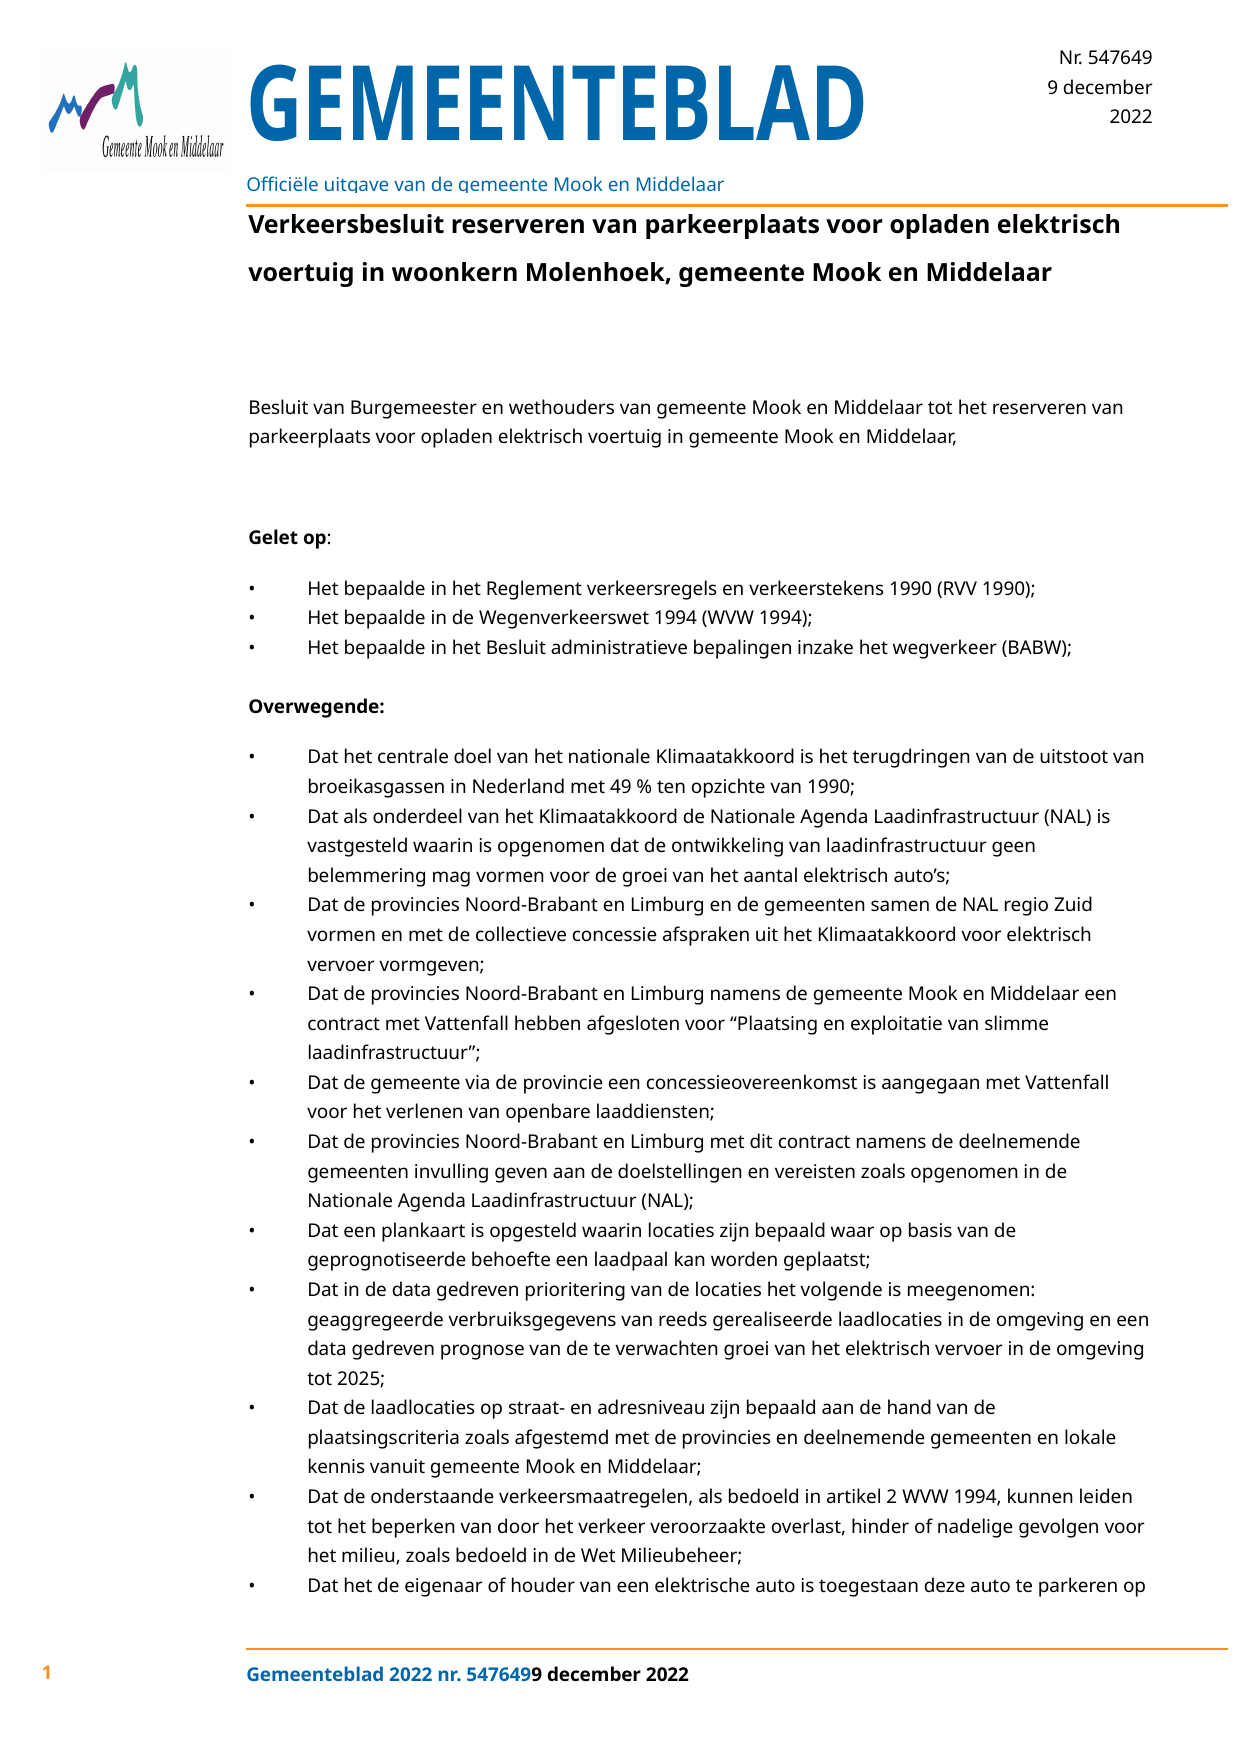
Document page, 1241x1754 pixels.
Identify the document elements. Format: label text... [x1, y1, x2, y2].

list Dat in de data gedreven prioritering van de locaties het volgende is meegenomen: geaggregeerde verbruiksgegevens van reeds gerealiseerde laadlocaties in de omgeving en een data gedreven prognose van de te verwachten groei van het elektrisch vervoer in de omgeving tot 2025; [248, 1276, 1152, 1391]
text Verkeersbesluit reserveren van parkeerplaats voor opladen elektrisch voertuig in woonkern Molenhoek, gemeente Mook en Middelaar [248, 207, 1152, 288]
list Dat de provincies Noord-Brabant en Limburg met dit contract namens de deelnemende gemeenten invulling geven aan de doelstellingen en vereisten zoals opgenomen in de Nationale Agenda Laadinfrastructuur (NAL); [248, 1128, 1152, 1213]
list Dat de provincies Noord-Brabant en Limburg namens de gemeente Mook en Middelaar een contract met Vattenfall hebben afgesloten voor “Plaatsing en exploitatie van slimme laadinfrastructuur”; [248, 980, 1152, 1065]
list Dat de onderstaande verkeersmaatregelen, als bedoeld in artikel 2 WVW 1994, kunnen leiden tot het beperken van door het verkeer veroorzaakte overlast, hinder of nadelige gevolgen voor het milieu, zoals bedoeld in de Wet Milieubeheer; [248, 1483, 1152, 1568]
text Overwegende: [248, 693, 1152, 719]
list Dat het de eigenaar of houder van een elektrische auto is toegestaan deze auto te parkeren op [248, 1572, 1152, 1598]
list Dat een plankaart is opgesteld waarin locaties zijn bepaald waar op basis van de geprognotiseerde behoefte een laadpaal kan worden geplaatst; [248, 1217, 1152, 1272]
list Dat het centrale doel van het nationale Klimaatakkoord is het terugdringen van de uitstoot van broeikasgassen in Nederland met 49 % ten opzichte van 1990; [248, 744, 1152, 799]
list Het bepaalde in het Reglement verkeersregels en verkeerstekens 1990 (RVV 1990); [248, 575, 1152, 601]
list Dat als onderdeel van het Klimaatakkoord de Nationale Agenda Laadinfrastructuur (NAL) is vastgesteld waarin is opgenomen dat de ontwikkeling van laadinfrastructuur geen belemmering mag vormen voor de groei van het aantal elektrisch auto’s; [248, 803, 1152, 888]
list Dat de laadlocaties op straat- en adresniveau zijn bepaald aan de hand van de plaatsingscriteria zoals afgestemd met de provincies en deelnemende gemeenten en lokale kennis vanuit gemeente Mook en Middelaar; [248, 1394, 1152, 1479]
text Gelet op: [248, 524, 1152, 550]
list Het bepaalde in het Besluit administratieve bepalingen inzake het wegverkeer (BABW); [248, 634, 1152, 660]
list Dat de provincies Noord-Brabant en Limburg en de gemeenten samen de NAL regio Zuid vormen en met de collectieve concessie afspraken uit het Klimaatakkoord voor elektrisch vervoer vormgeven; [248, 892, 1152, 976]
list Het bepaalde in de Wegenverkeerswet 1994 (WVW 1994); [248, 604, 1152, 630]
list Dat de gemeente via de provincie een concessieovereenkomst is aangegaan met Vattenfall voor het verlenen van openbare laaddiensten; [248, 1069, 1152, 1124]
text Besluit van Burgemeester en wethouders van gemeente Mook en Middelaar tot het reserveren van parkeerplaats voor opladen elektrisch voertuig in gemeente Mook en Middelaar, [248, 394, 1152, 449]
picture [41, 47, 231, 172]
